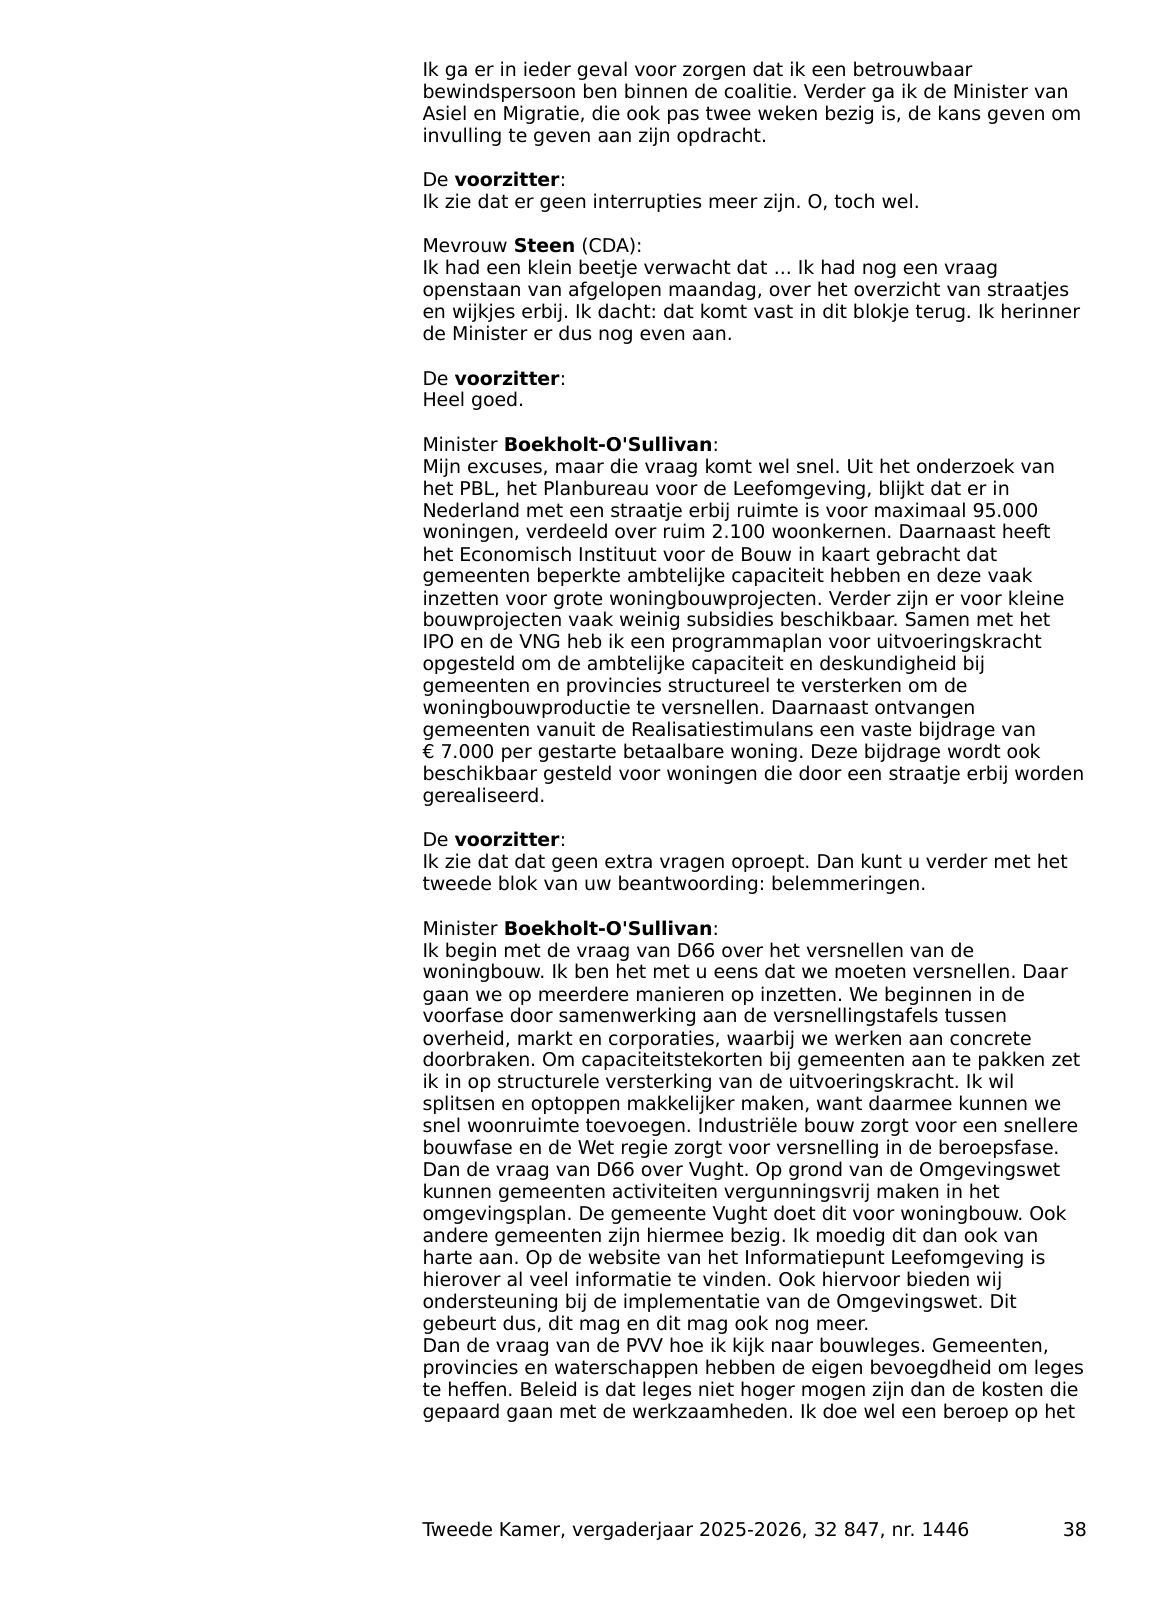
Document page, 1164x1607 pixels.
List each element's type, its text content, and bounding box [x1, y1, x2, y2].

text Minister Boekholt-O'Sullivan: [422, 917, 1087, 939]
text Mijn excuses, maar die vraag komt wel snel. Uit het onderzoek van het PBL, het Planbureau voor de Leefomgeving, blijkt dat er in Nederland met een straatje erbij ruimte is voor maximaal 95.000 woningen, verdeeld over ruim 2.100 woonkernen. Daarnaast heeft het Economisch Instituut voor de Bouw in kaart gebracht dat gemeenten beperkte ambtelijke capaciteit hebben en deze vaak inzetten voor grote woningbouwprojecten. Verder zijn er voor kleine bouwprojecten vaak weinig subsidies beschikbaar. Samen met het IPO en de VNG heb ik een programmaplan voor uitvoeringskracht opgesteld om de ambtelijke capaciteit en deskundigheid bij gemeenten en provincies structureel te versterken om de woningbouwproductie te versnellen. Daarnaast ontvangen gemeenten vanuit de Realisatiestimulans een vaste bijdrage van € 7.000 per gestarte betaalbare woning. Deze bijdrage wordt ook beschikbaar gesteld voor woningen die door een straatje erbij worden gerealiseerd. [422, 456, 1087, 807]
text Ik ga er in ieder geval voor zorgen dat ik een betrouwbaar bewindspersoon ben binnen de coalitie. Verder ga ik de Minister van Asiel en Migratie, die ook pas twee weken bezig is, de kans geven om invulling te geven aan zijn opdracht. [422, 59, 1087, 147]
text Minister Boekholt-O'Sullivan: [422, 433, 1087, 456]
text De voorzitter: [422, 169, 1087, 191]
text De voorzitter: [422, 367, 1087, 389]
text Ik had een klein beetje verwacht dat ... Ik had nog een vraag openstaan van afgelopen maandag, over het overzicht van straatjes en wijkjes erbij. Ik dacht: dat komt vast in dit blokje terug. Ik herinner de Minister er dus nog even aan. [422, 257, 1087, 345]
text Ik begin met de vraag van D66 over het versnellen van de woningbouw. Ik ben het met u eens dat we moeten versnellen. Daar gaan we op meerdere manieren op inzetten. We beginnen in de voorfase door samenwerking aan de versnellingstafels tussen overheid, markt en corporaties, waarbij we werken aan concrete doorbraken. Om capaciteitstekorten bij gemeenten aan te pakken zet ik in op structurele versterking van de uitvoeringskracht. Ik wil splitsen en optoppen makkelijker maken, want daarmee kunnen we snel woonruimte toevoegen. Industriële bouw zorgt voor een snellere bouwfase en de Wet regie zorgt voor versnelling in de beroepsfase. [422, 939, 1087, 1159]
text Dan de vraag van de PVV hoe ik kijk naar bouwleges. Gemeenten, provincies en waterschappen hebben de eigen bevoegdheid om leges te heffen. Beleid is dat leges niet hoger mogen zijn dan de kosten die gepaard gaan met de werkzaamheden. Ik doe wel een beroep op het [422, 1335, 1087, 1423]
text Heel goed. [422, 389, 1087, 411]
text De voorzitter: [422, 829, 1087, 851]
text Dan de vraag van D66 over Vught. Op grond van de Omgevingswet kunnen gemeenten activiteiten vergunningsvrij maken in het omgevingsplan. De gemeente Vught doet dit voor woningbouw. Ook andere gemeenten zijn hiermee bezig. Ik moedig dit dan ook van harte aan. Op de website van het Informatiepunt Leefomgeving is hierover al veel informatie te vinden. Ook hiervoor bieden wij ondersteuning bij de implementatie van de Omgevingswet. Dit gebeurt dus, dit mag en dit mag ook nog meer. [422, 1159, 1087, 1335]
text Mevrouw Steen (CDA): [422, 235, 1087, 257]
text Ik zie dat dat geen extra vragen oproept. Dan kunt u verder met het tweede blok van uw beantwoording: belemmeringen. [422, 851, 1087, 895]
text Ik zie dat er geen interrupties meer zijn. O, toch wel. [422, 191, 1087, 213]
